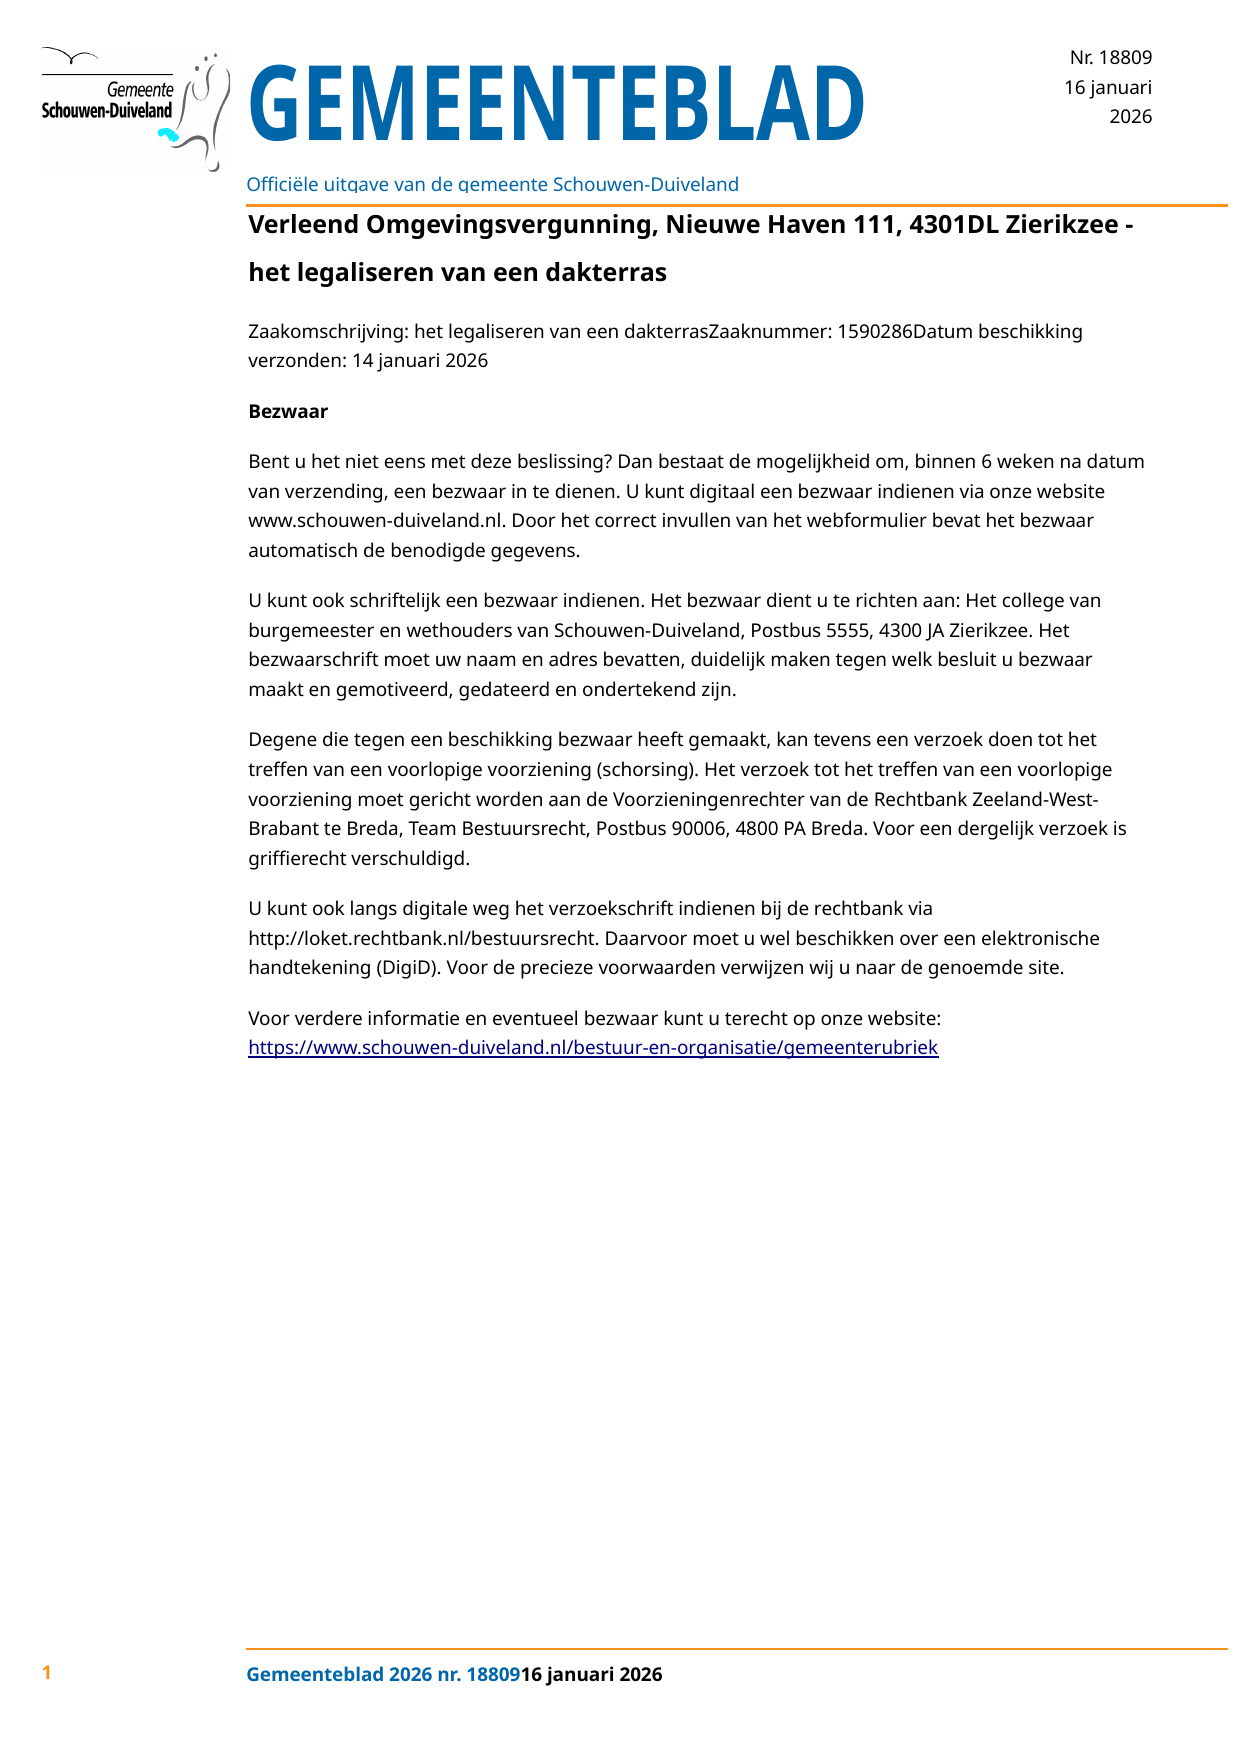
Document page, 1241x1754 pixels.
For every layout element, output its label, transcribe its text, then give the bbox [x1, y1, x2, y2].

text Bent u het niet eens met deze beslissing? Dan bestaat de mogelijkheid om, binnen 6 weken na datum van verzending, een bezwaar in te dienen. U kunt digitaal een bezwaar indienen via onze website www.schouwen-duiveland.nl. Door het correct invullen van het webformulier bevat het bezwaar automatisch de benodigde gegevens. [248, 448, 1152, 563]
text U kunt ook schriftelijk een bezwaar indienen. Het bezwaar dient u te richten aan: Het college van burgemeester en wethouders van Schouwen-Duiveland, Postbus 5555, 4300 JA Zierikzee. Het bezwaarschrift moet uw naam en adres bevatten, duidelijk maken tegen welk besluit u bezwaar maakt en gemotiveerd, gedateerd en ondertekend zijn. [248, 587, 1152, 702]
text Zaakomschrijving: het legaliseren van een dakterrasZaaknummer: 1590286Datum beschikking verzonden: 14 januari 2026 [248, 318, 1152, 373]
text U kunt ook langs digitale weg het verzoekschrift indienen bij de rechtbank via http://loket.rechtbank.nl/bestuursrecht. Daarvoor moet u wel beschikken over een elektronische handtekening (DigiD). Voor de precieze voorwaarden verwijzen wij u naar de genoemde site. [248, 895, 1152, 980]
picture [41, 47, 231, 172]
text Degene die tegen een beschikking bezwaar heeft gemaakt, kan tevens een verzoek doen tot het treffen van een voorlopige voorziening (schorsing). Het verzoek tot het treffen van een voorlopige voorziening moet gericht worden aan de Voorzieningenrechter van de Rechtbank Zeeland-West-Brabant te Breda, Team Bestuursrecht, Postbus 90006, 4800 PA Breda. Voor een dergelijk verzoek is griffierecht verschuldigd. [248, 727, 1152, 871]
text Voor verdere informatie en eventueel bezwaar kunt u terecht op onze website: https://www.schouwen-duiveland.nl/bestuur-en-organisatie/gemeenterubriek [248, 1005, 1152, 1060]
text Verleend Omgevingsvergunning, Nieuwe Haven 111, 4301DL Zierikzee - het legaliseren van een dakterras [248, 207, 1152, 288]
text Bezwaar [248, 398, 1152, 424]
